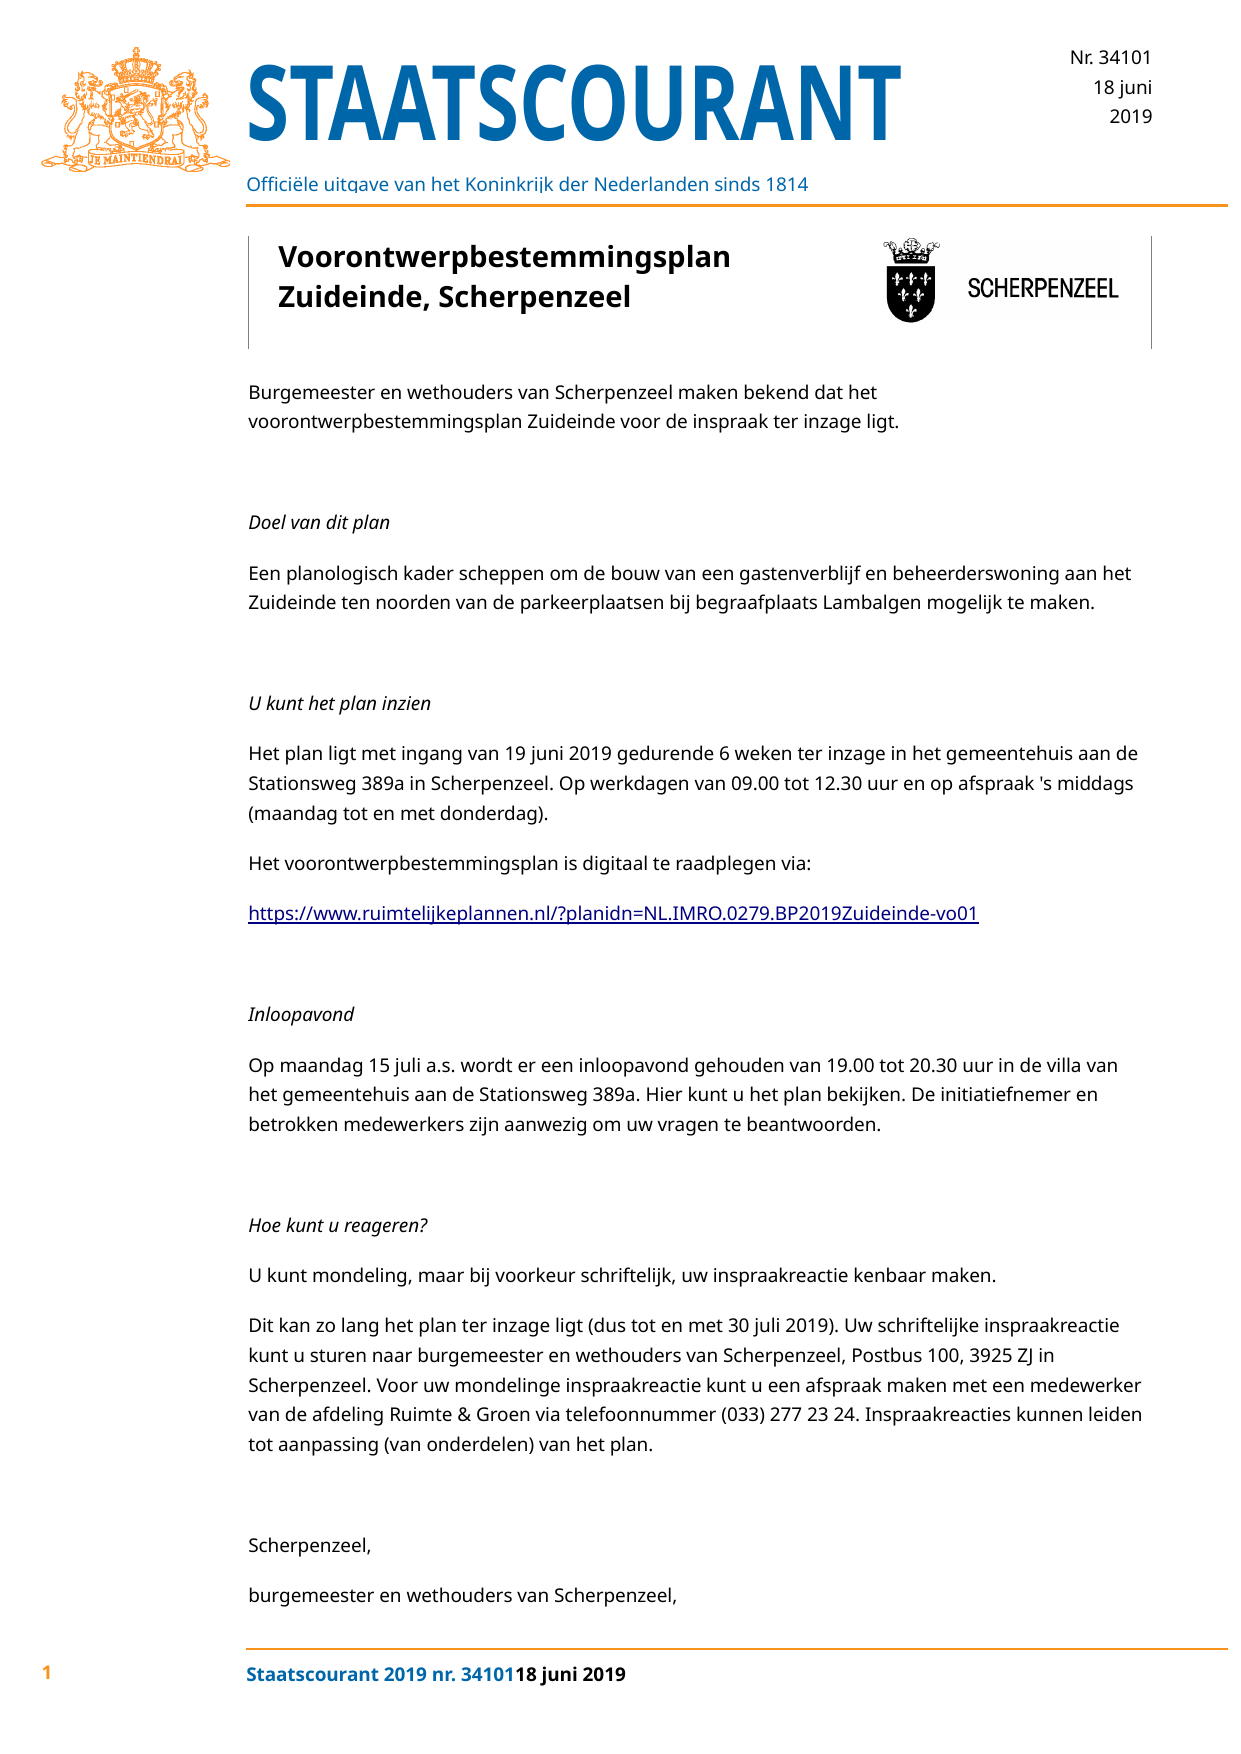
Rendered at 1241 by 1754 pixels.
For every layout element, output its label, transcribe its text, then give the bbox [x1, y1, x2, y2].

text Het plan ligt met ingang van 19 juni 2019 gedurende 6 weken ter inzage in het gemeentehuis aan de Stationsweg 389a in Scherpenzeel. Op werkdagen van 09.00 tot 12.30 uur en op afspraak 's middags (maandag tot en met donderdag). [248, 741, 1152, 825]
text Een planologisch kader scheppen om de bouw van een gastenverblijf en beheerderswoning aan het Zuideinde ten noorden van de parkeerplaatsen bij begraafplaats Lambalgen mogelijk te maken. [248, 560, 1152, 615]
table_header [850, 236, 1151, 349]
table_header Voorontwerpbestemmingsplan Zuideinde, Scherpenzeel [249, 236, 850, 349]
text https://www.ruimtelijkeplannen.nl/?planidn=NL.IMRO.0279.BP2019Zuideinde-vo01 [248, 901, 1152, 926]
text U kunt mondeling, maar bij voorkeur schriftelijk, uw inspraakreactie kenbaar maken. [248, 1262, 1152, 1288]
text Doel van dit plan [248, 509, 1152, 535]
text Scherpenzeel, [248, 1532, 1152, 1557]
text Hoe kunt u reageren? [248, 1212, 1152, 1237]
picture [882, 236, 1119, 324]
text Dit kan zo lang het plan ter inzage ligt (dus tot en met 30 juli 2019). Uw schriftelijke inspraakreactie kunt u sturen naar burgemeester en wethouders van Scherpenzeel, Postbus 100, 3925 ZJ in Scherpenzeel. Voor uw mondelinge inspraakreactie kunt u een afspraak maken met een medewerker van de afdeling Ruimte & Groen via telefoonnummer (033) 277 23 24. Inspraakreacties kunnen leiden tot aanpassing (van onderdelen) van het plan. [248, 1313, 1152, 1457]
text Burgemeester en wethouders van Scherpenzeel maken bekend dat het voorontwerpbestemmingsplan Zuideinde voor de inspraak ter inzage ligt. [248, 379, 1152, 434]
picture [41, 47, 231, 172]
text Het voorontwerpbestemmingsplan is digitaal te raadplegen via: [248, 850, 1152, 876]
text U kunt het plan inzien [248, 690, 1152, 716]
text Op maandag 15 juli a.s. wordt er een inloopavond gehouden van 19.00 tot 20.30 uur in de villa van het gemeentehuis aan de Stationsweg 389a. Hier kunt u het plan bekijken. De initiatiefnemer en betrokken medewerkers zijn aanwezig om uw vragen te beantwoorden. [248, 1052, 1152, 1137]
text burgemeester en wethouders van Scherpenzeel, [248, 1582, 1152, 1608]
text Inloopavond [248, 1001, 1152, 1027]
